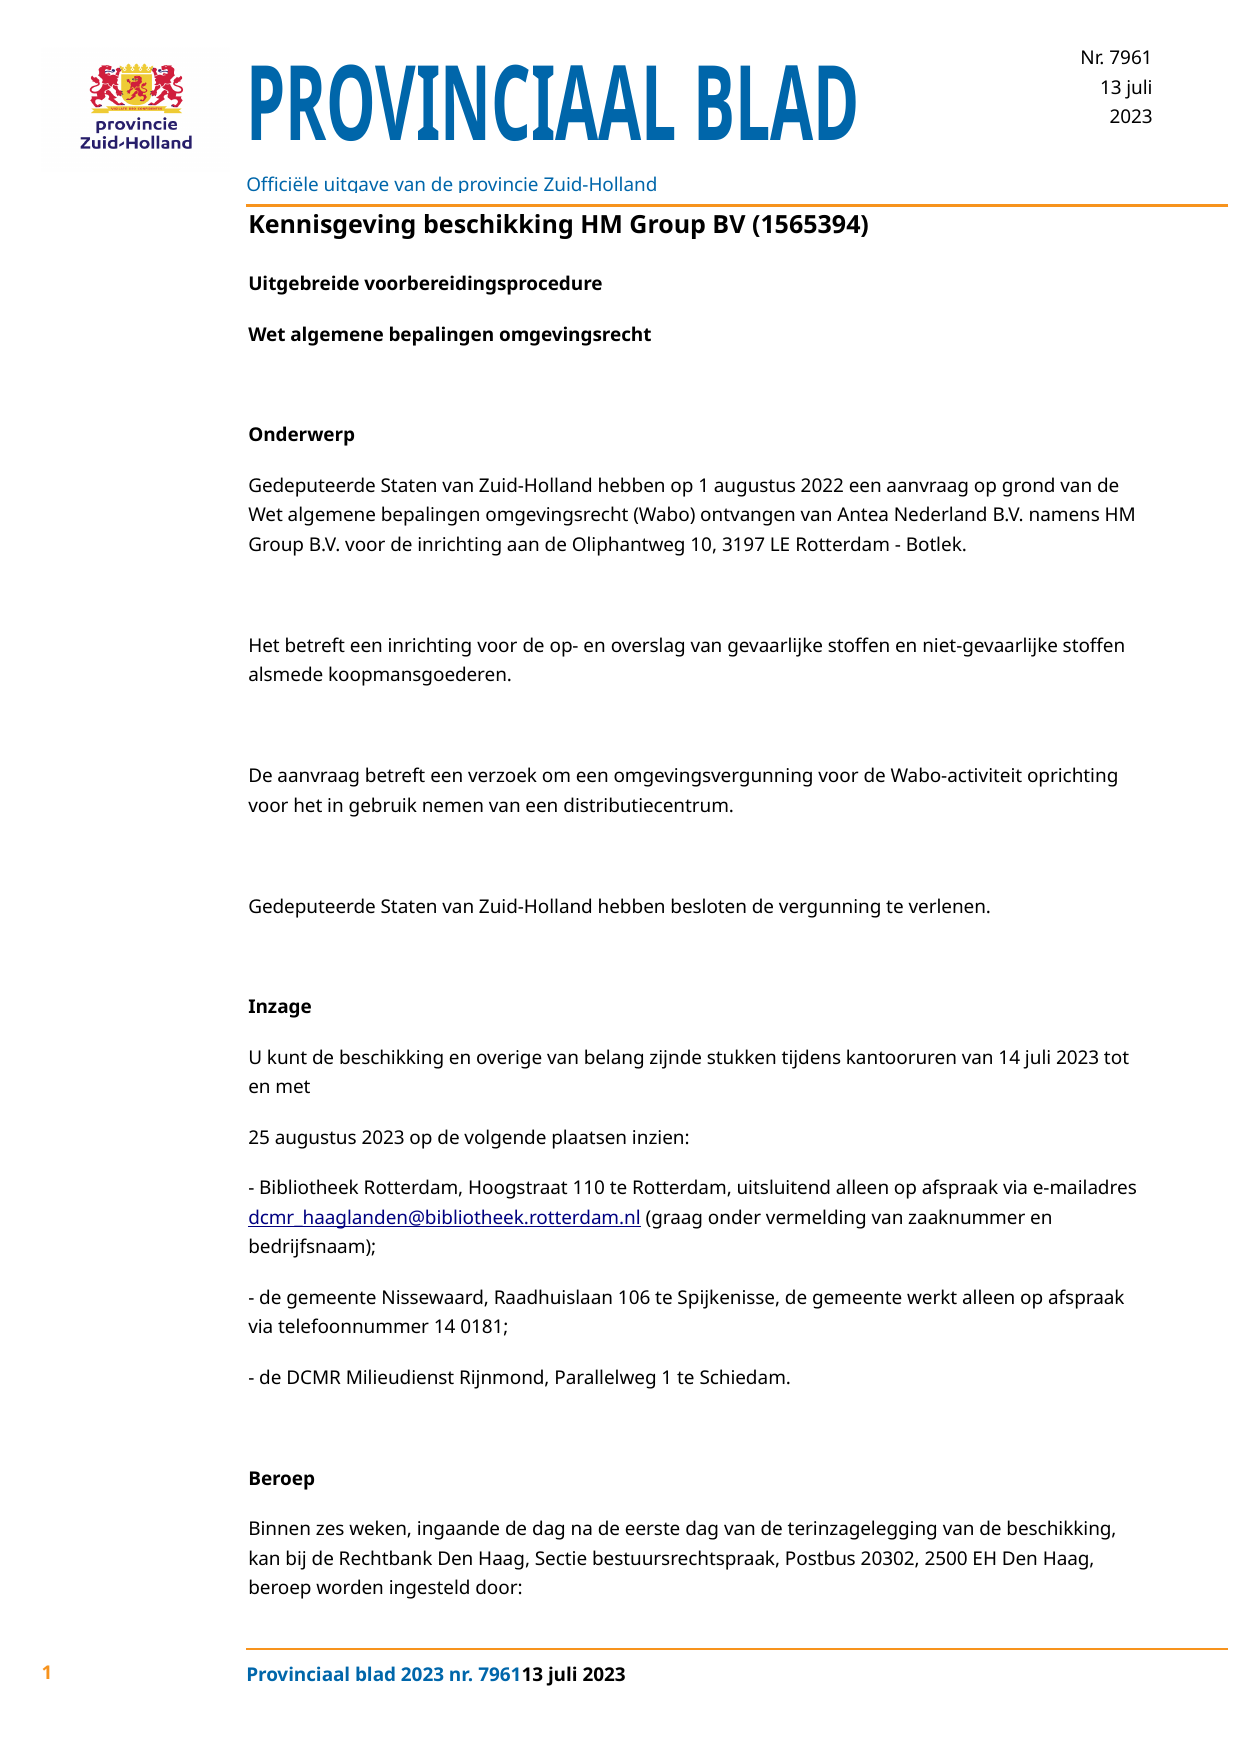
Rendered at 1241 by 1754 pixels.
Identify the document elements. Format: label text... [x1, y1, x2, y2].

text Beroep [248, 1465, 1152, 1491]
text Gedeputeerde Staten van Zuid-Holland hebben op 1 augustus 2022 een aanvraag op grond van de Wet algemene bepalingen omgevingsrecht (Wabo) ontvangen van Antea Nederland B.V. namens HM Group B.V. voor de inrichting aan de Oliphantweg 10, 3197 LE Rotterdam - Botlek. [248, 472, 1152, 557]
text Gedeputeerde Staten van Zuid-Holland hebben besloten de vergunning te verlenen. [248, 893, 1152, 918]
text U kunt de beschikking en overige van belang zijnde stukken tijdens kantooruren van 14 juli 2023 tot en met [248, 1044, 1152, 1099]
text Kennisgeving beschikking HM Group BV (1565394) [248, 207, 1152, 241]
text De aanvraag betreft een verzoek om een omgevingsvergunning voor de Wabo-activiteit oprichting voor het in gebruik nemen van een distributiecentrum. [248, 762, 1152, 818]
text - de DCMR Milieudienst Rijnmond, Parallelweg 1 te Schiedam. [248, 1364, 1152, 1390]
text 25 augustus 2023 op de volgende plaatsen inzien: [248, 1124, 1152, 1150]
text Inzage [248, 994, 1152, 1019]
text Wet algemene bepalingen omgevingsrecht [248, 321, 1152, 346]
text - de gemeente Nissewaard, Raadhuislaan 106 te Spijkenisse, de gemeente werkt alleen op afspraak via telefoonnummer 14 0181; [248, 1284, 1152, 1339]
text Binnen zes weken, ingaande de dag na de eerste dag van de terinzagelegging van de beschikking, kan bij de Rechtbank Den Haag, Sectie bestuursrechtspraak, Postbus 20302, 2500 EH Den Haag, beroep worden ingesteld door: [248, 1515, 1152, 1600]
text Het betreft een inrichting voor de op- en overslag van gevaarlijke stoffen en niet-gevaarlijke stoffen alsmede koopmansgoederen. [248, 632, 1152, 687]
picture [41, 47, 231, 172]
text Onderwerp [248, 422, 1152, 447]
text - Bibliotheek Rotterdam, Hoogstraat 110 te Rotterdam, uitsluitend alleen op afspraak via e-mailadres dcmr_haaglanden@bibliotheek.rotterdam.nl (graag onder vermelding van zaaknummer en bedrijfsnaam); [248, 1174, 1152, 1259]
text Uitgebreide voorbereidingsprocedure [248, 270, 1152, 296]
